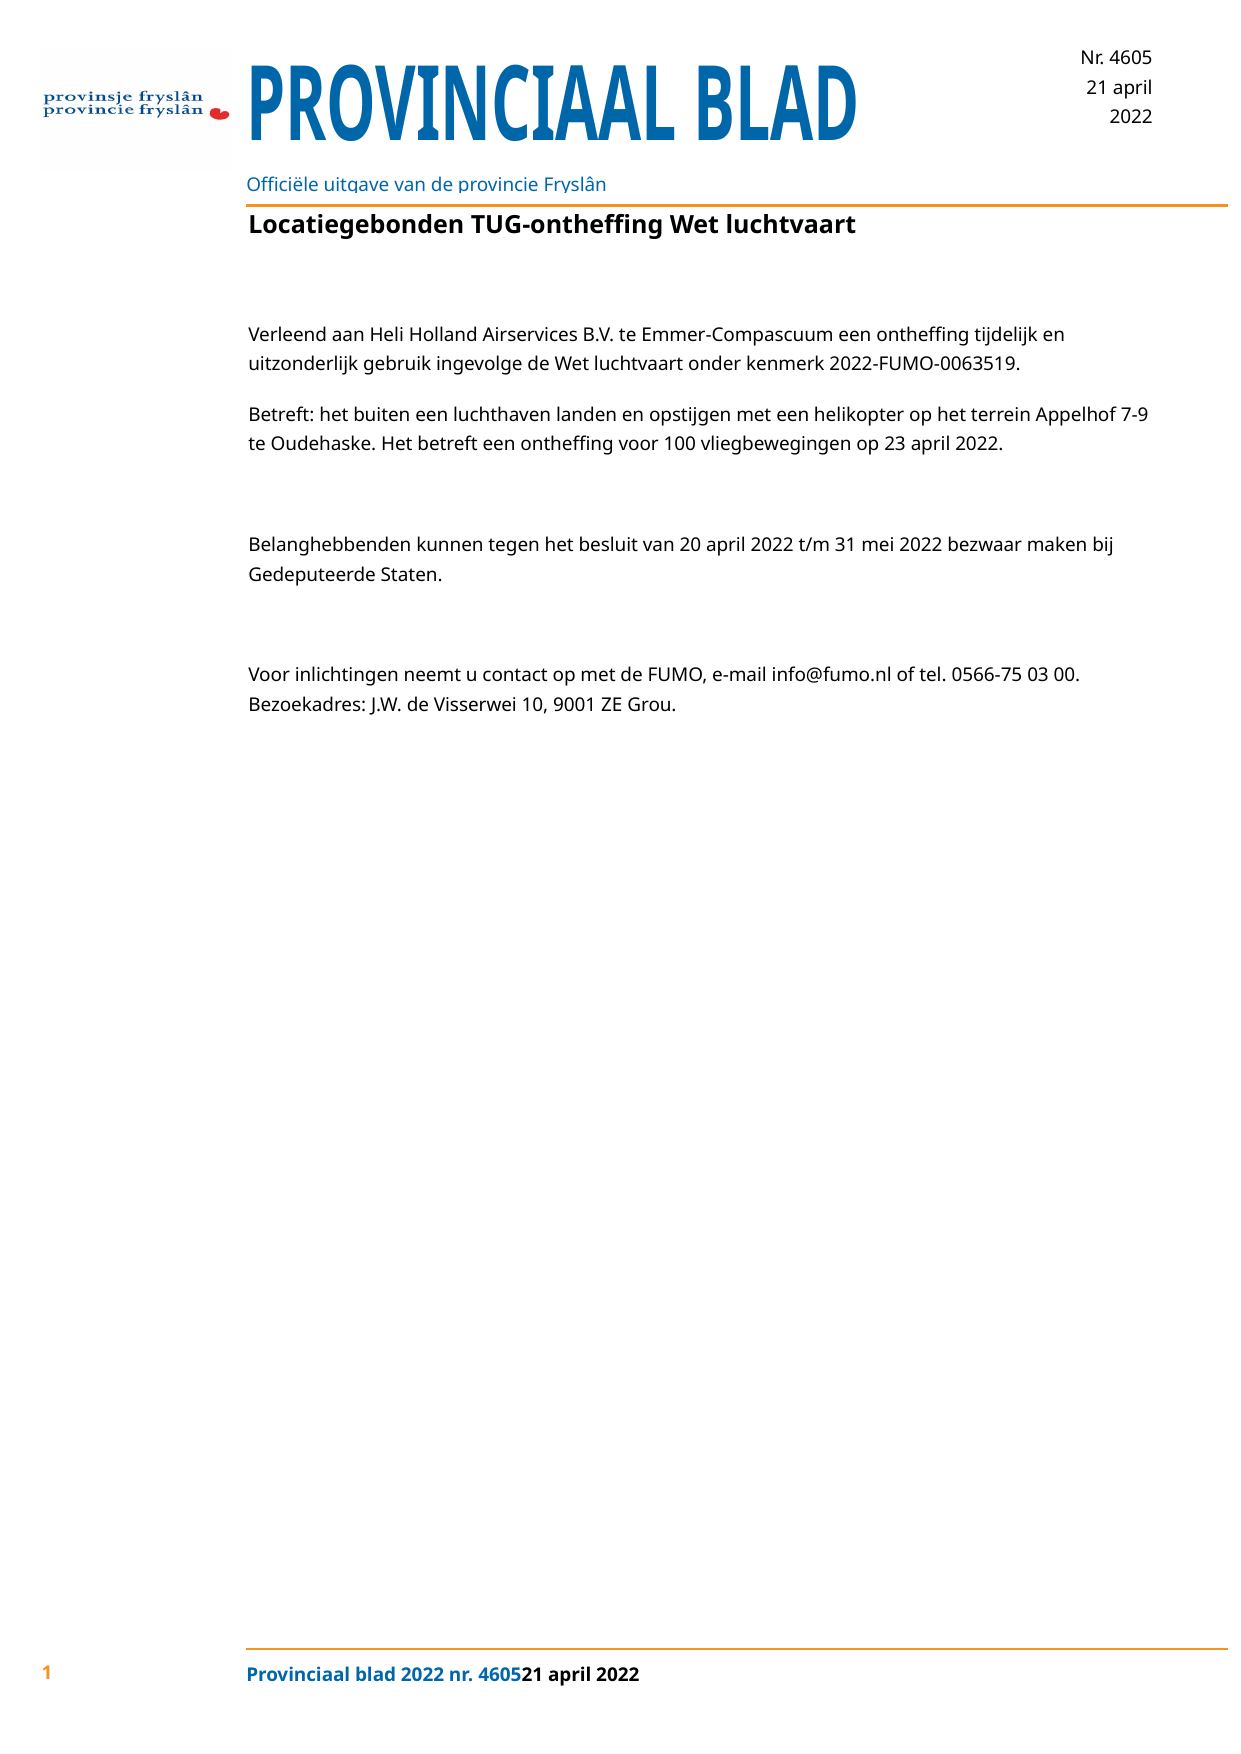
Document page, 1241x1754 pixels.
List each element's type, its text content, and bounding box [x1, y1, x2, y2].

text Betreft: het buiten een luchthaven landen en opstijgen met een helikopter op het terrein Appelhof 7-9 te Oudehaske. Het betreft een ontheffing voor 100 vliegbewegingen op 23 april 2022. [248, 401, 1152, 456]
picture [41, 47, 231, 172]
text Locatiegebonden TUG-ontheffing Wet luchtvaart [248, 207, 1152, 241]
text Belanghebbenden kunnen tegen het besluit van 20 april 2022 t/m 31 mei 2022 bezwaar maken bij Gedeputeerde Staten. [248, 531, 1152, 586]
text Voor inlichtingen neemt u contact op met de FUMO, e-mail info@fumo.nl of tel. 0566-75 03 00. Bezoekadres: J.W. de Visserwei 10, 9001 ZE Grou. [248, 662, 1152, 717]
text Verleend aan Heli Holland Airservices B.V. te Emmer-Compascuum een ontheffing tijdelijk en uitzonderlijk gebruik ingevolge de Wet luchtvaart onder kenmerk 2022-FUMO-0063519. [248, 321, 1152, 376]
